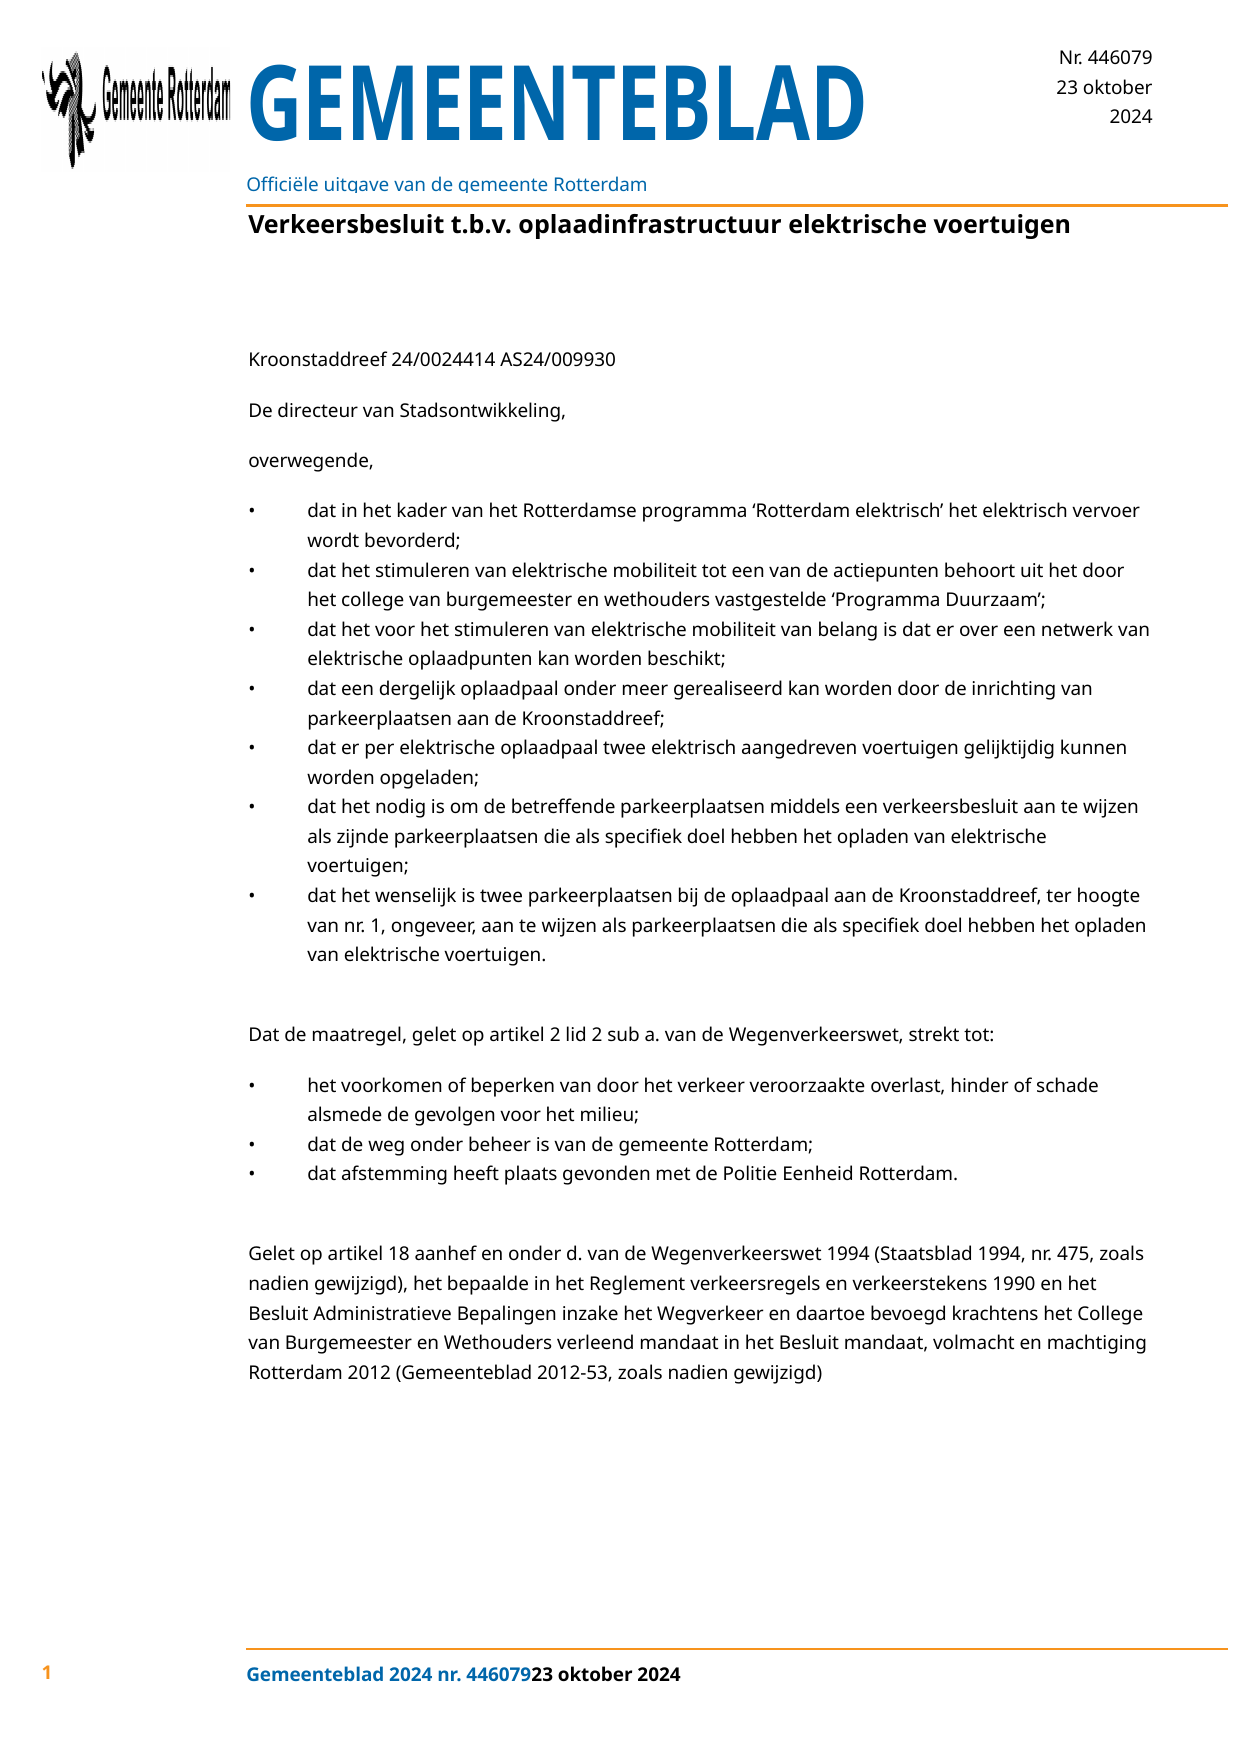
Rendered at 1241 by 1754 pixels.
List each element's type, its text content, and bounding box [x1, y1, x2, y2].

list dat het wenselijk is twee parkeerplaatsen bij de oplaadpaal aan de Kroonstaddreef, ter hoogte van nr. 1, ongeveer, aan te wijzen als parkeerplaatsen die als specifiek doel hebben het opladen van elektrische voertuigen. [248, 882, 1152, 967]
text overwegende, [248, 447, 1152, 473]
text Verkeersbesluit t.b.v. oplaadinfrastructuur elektrische voertuigen [248, 207, 1152, 241]
text De directeur van Stadsontwikkeling, [248, 397, 1152, 423]
list dat afstemming heeft plaats gevonden met de Politie Eenheid Rotterdam. [248, 1161, 1152, 1186]
list dat in het kader van het Rotterdamse programma ‘Rotterdam elektrisch’ het elektrisch vervoer wordt bevorderd; [248, 498, 1152, 553]
text Dat de maatregel, gelet op artikel 2 lid 2 sub a. van de Wegenverkeerswet, strekt tot: [248, 1021, 1152, 1047]
list het voorkomen of beperken van door het verkeer veroorzaakte overlast, hinder of schade alsmede de gevolgen voor het milieu; [248, 1072, 1152, 1127]
text Kroonstaddreef 24/0024414 AS24/009930 [248, 346, 1152, 372]
list dat een dergelijk oplaadpaal onder meer gerealiseerd kan worden door de inrichting van parkeerplaatsen aan de Kroonstaddreef; [248, 675, 1152, 731]
text Gelet op artikel 18 aanhef en onder d. van de Wegenverkeerswet 1994 (Staatsblad 1994, nr. 475, zoals nadien gewijzigd), het bepaalde in het Reglement verkeersregels en verkeerstekens 1990 en het Besluit Administratieve Bepalingen inzake het Wegverkeer en daartoe bevoegd krachtens het College van Burgemeester en Wethouders verleend mandaat in het Besluit mandaat, volmacht en machtiging Rotterdam 2012 (Gemeenteblad 2012-53, zoals nadien gewijzigd) [248, 1241, 1152, 1385]
list dat de weg onder beheer is van de gemeente Rotterdam; [248, 1131, 1152, 1157]
picture [41, 47, 231, 172]
list dat er per elektrische oplaadpaal twee elektrisch aangedreven voertuigen gelijktijdig kunnen worden opgeladen; [248, 734, 1152, 790]
list dat het voor het stimuleren van elektrische mobiliteit van belang is dat er over een netwerk van elektrische oplaadpunten kan worden beschikt; [248, 616, 1152, 671]
list dat het nodig is om de betreffende parkeerplaatsen middels een verkeersbesluit aan te wijzen als zijnde parkeerplaatsen die als specifiek doel hebben het opladen van elektrische voertuigen; [248, 793, 1152, 878]
list dat het stimuleren van elektrische mobiliteit tot een van de actiepunten behoort uit het door het college van burgemeester en wethouders vastgestelde ‘Programma Duurzaam’; [248, 557, 1152, 612]
